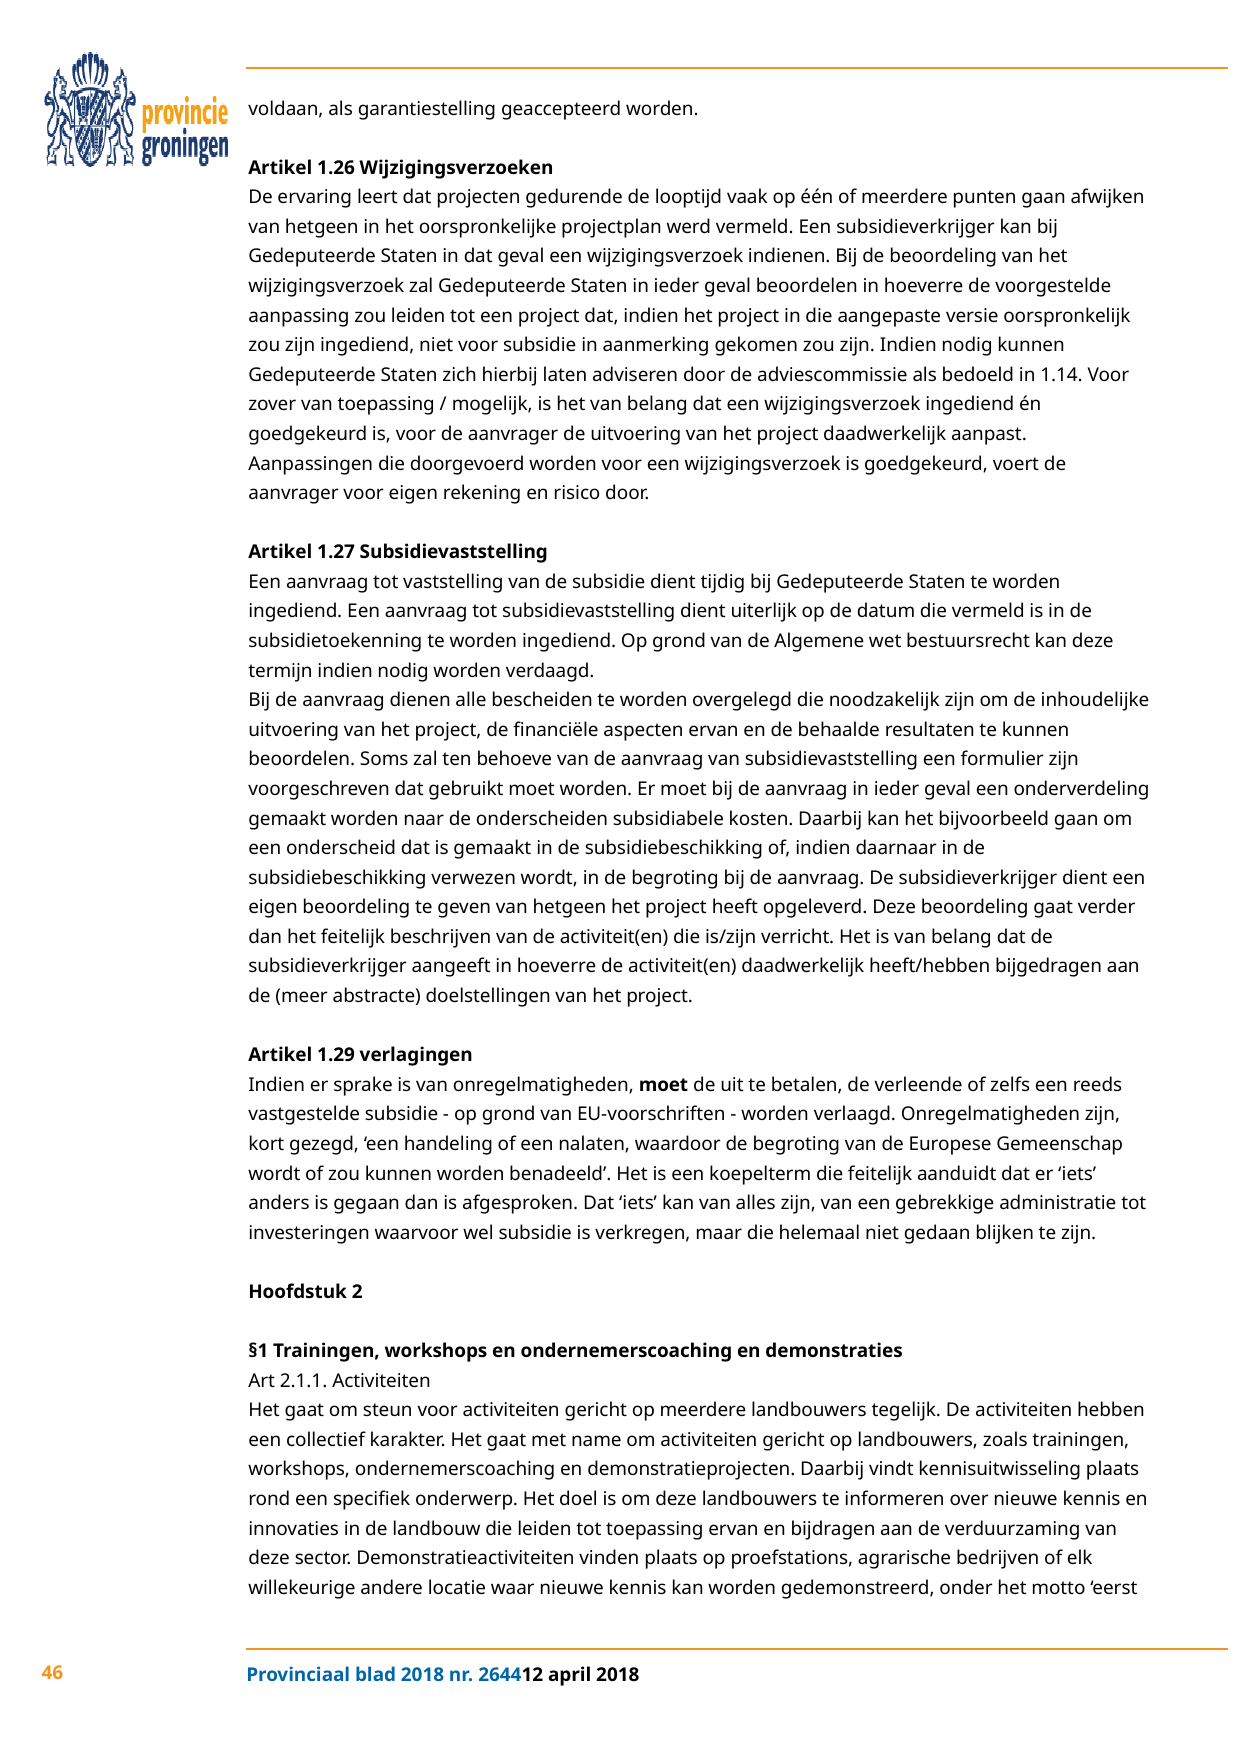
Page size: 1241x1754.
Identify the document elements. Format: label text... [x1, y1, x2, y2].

text Art 2.1.1. Activiteiten [248, 1367, 1152, 1393]
text Het gaat om steun voor activiteiten gericht op meerdere landbouwers tegelijk. De activiteiten hebben een collectief karakter. Het gaat met name om activiteiten gericht op landbouwers, zoals trainingen, workshops, ondernemerscoaching en demonstratieprojecten. Daarbij vindt kennisuitwisseling plaats rond een specifiek onderwerp. Het doel is om deze landbouwers te informeren over nieuwe kennis en innovaties in de landbouw die leiden tot toepassing ervan en bijdragen aan de verduurzaming van deze sector. Demonstratieactiviteiten vinden plaats op proefstations, agrarische bedrijven of elk willekeurige andere locatie waar nieuwe kennis kan worden gedemonstreerd, onder het motto ‘eerst [248, 1396, 1152, 1600]
text Indien er sprake is van onregelmatigheden, moet de uit te betalen, de verleende of zelfs een reeds vastgestelde subsidie - op grond van EU-voorschriften - worden verlaagd. Onregelmatigheden zijn, kort gezegd, ‘een handeling of een nalaten, waardoor de begroting van de Europese Gemeenschap wordt of zou kunnen worden benadeeld’. Het is een koepelterm die feitelijk aanduidt dat er ‘iets’ anders is gegaan dan is afgesproken. Dat ‘iets’ kan van alles zijn, van een gebrekkige administratie tot investeringen waarvoor wel subsidie is verkregen, maar die helemaal niet gedaan blijken te zijn. [248, 1071, 1152, 1245]
text Artikel 1.27 Subsidievaststelling [248, 538, 1152, 564]
text Hoofdstuk 2 [248, 1278, 1152, 1304]
text Artikel 1.26 Wijzigingsverzoeken [248, 154, 1152, 180]
text Een aanvraag tot vaststelling van de subsidie dient tijdig bij Gedeputeerde Staten te worden ingediend. Een aanvraag tot subsidievaststelling dient uiterlijk op de datum die vermeld is in de subsidietoekenning te worden ingediend. Op grond van de Algemene wet bestuursrecht kan deze termijn indien nodig worden verdaagd. [248, 568, 1152, 683]
picture [41, 47, 231, 172]
text Bij de aanvraag dienen alle bescheiden te worden overgelegd die noodzakelijk zijn om de inhoudelijke uitvoering van het project, de financiële aspecten ervan en de behaalde resultaten te kunnen beoordelen. Soms zal ten behoeve van de aanvraag van subsidievaststelling een formulier zijn voorgeschreven dat gebruikt moet worden. Er moet bij de aanvraag in ieder geval een onderverdeling gemaakt worden naar de onderscheiden subsidiabele kosten. Daarbij kan het bijvoorbeeld gaan om een onderscheid dat is gemaakt in de subsidiebeschikking of, indien daarnaar in de subsidiebeschikking verwezen wordt, in de begroting bij de aanvraag. De subsidieverkrijger dient een eigen beoordeling te geven van hetgeen het project heeft opgeleverd. Deze beoordeling gaat verder dan het feitelijk beschrijven van de activiteit(en) die is/zijn verricht. Het is van belang dat de subsidieverkrijger aangeeft in hoeverre de activiteit(en) daadwerkelijk heeft/hebben bijgedragen aan de (meer abstracte) doelstellingen van het project. [248, 686, 1152, 1008]
text De ervaring leert dat projecten gedurende de looptijd vaak op één of meerdere punten gaan afwijken van hetgeen in het oorspronkelijke projectplan werd vermeld. Een subsidieverkrijger kan bij Gedeputeerde Staten in dat geval een wijzigingsverzoek indienen. Bij de beoordeling van het wijzigingsverzoek zal Gedeputeerde Staten in ieder geval beoordelen in hoeverre de voorgestelde aanpassing zou leiden tot een project dat, indien het project in die aangepaste versie oorspronkelijk zou zijn ingediend, niet voor subsidie in aanmerking gekomen zou zijn. Indien nodig kunnen Gedeputeerde Staten zich hierbij laten adviseren door de adviescommissie als bedoeld in 1.14. Voor zover van toepassing / mogelijk, is het van belang dat een wijzigingsverzoek ingediend én goedgekeurd is, voor de aanvrager de uitvoering van het project daadwerkelijk aanpast. Aanpassingen die doorgevoerd worden voor een wijzigingsverzoek is goedgekeurd, voert de aanvrager voor eigen rekening en risico door. [248, 183, 1152, 505]
text voldaan, als garantiestelling geaccepteerd worden. [248, 95, 1152, 121]
text Artikel 1.29 verlagingen [248, 1041, 1152, 1067]
text §1 Trainingen, workshops en ondernemerscoaching en demonstraties [248, 1337, 1152, 1363]
